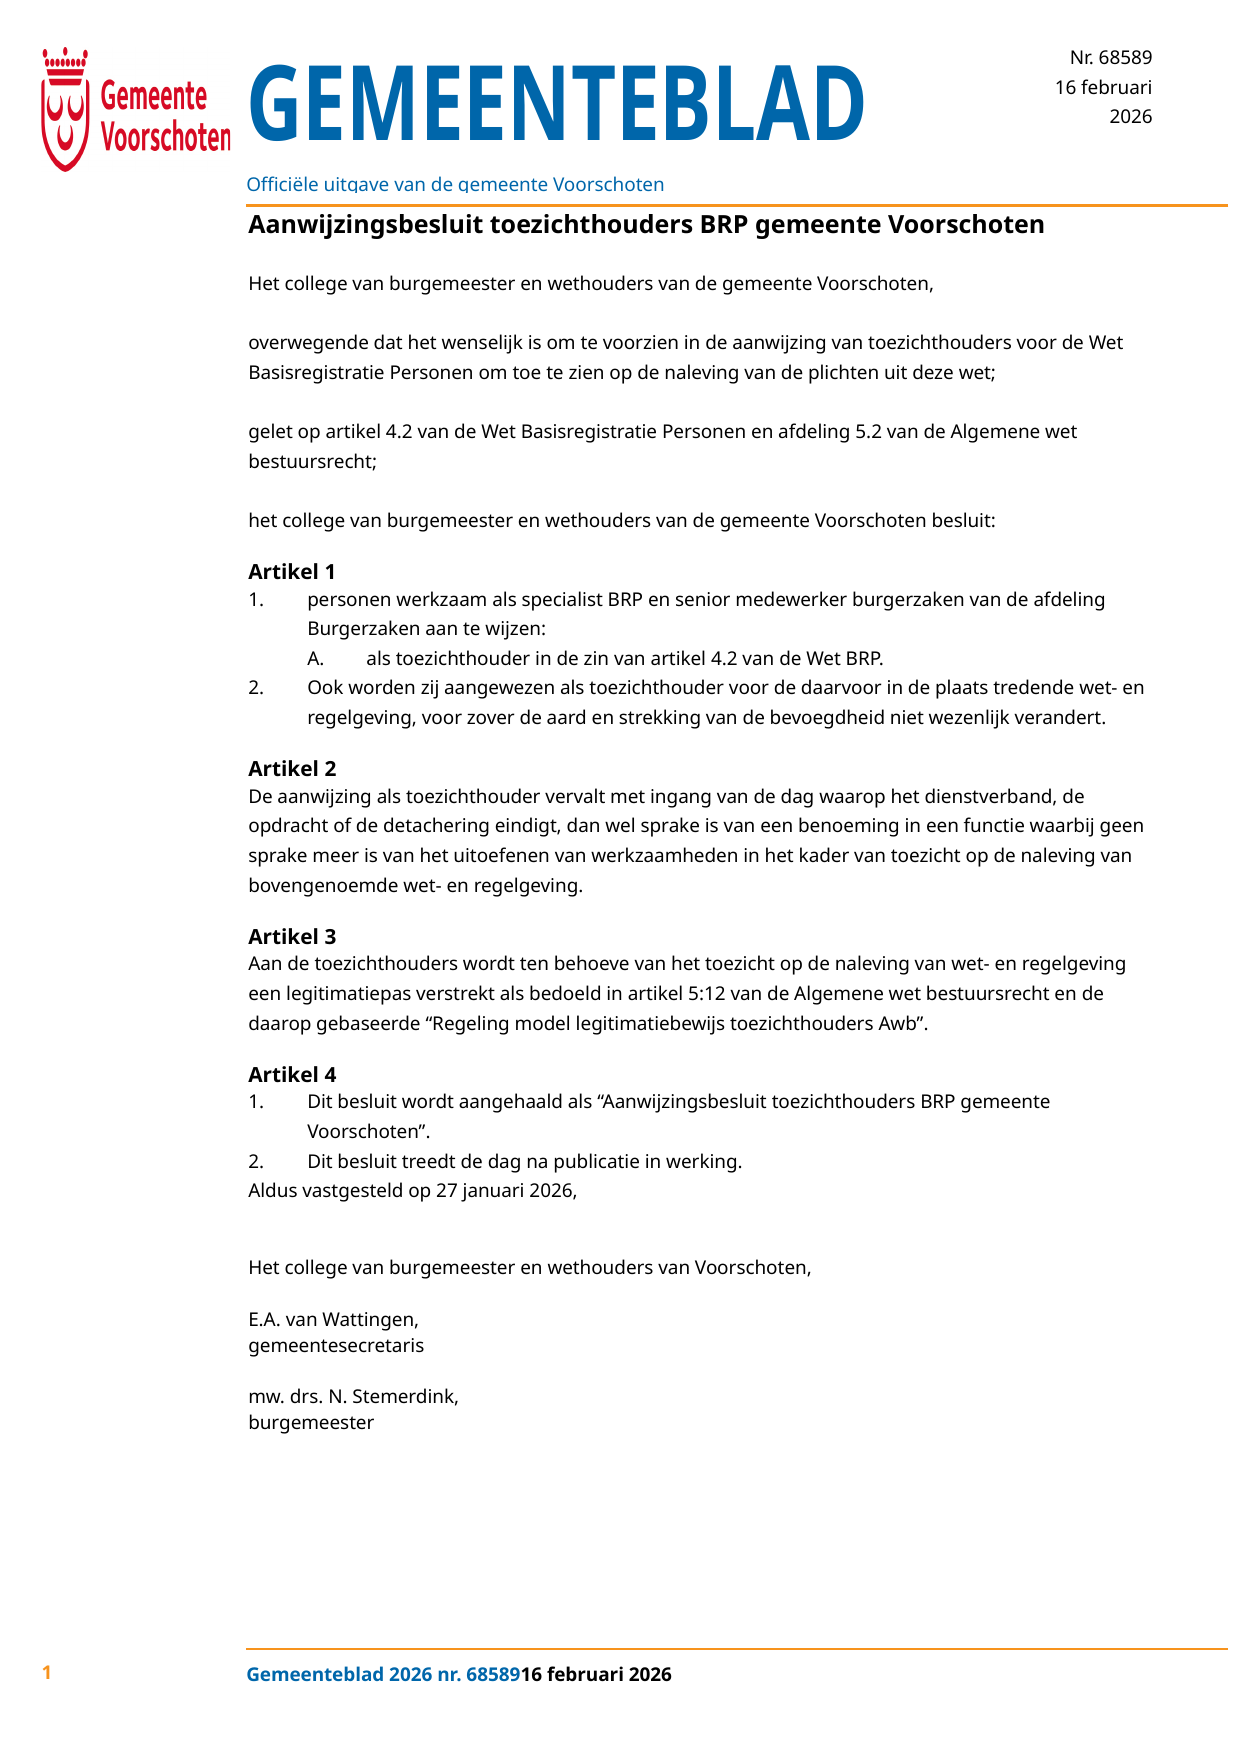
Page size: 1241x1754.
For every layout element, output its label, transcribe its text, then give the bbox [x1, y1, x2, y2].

list Dit besluit treedt de dag na publicatie in werking. [248, 1148, 1152, 1173]
text Het college van burgemeester en wethouders van Voorschoten, [248, 1254, 1152, 1280]
list Dit besluit wordt aangehaald als “Aanwijzingsbesluit toezichthouders BRP gemeente Voorschoten”. [248, 1089, 1152, 1144]
text burgemeester [248, 1409, 1152, 1435]
text De aanwijzing als toezichthouder vervalt met ingang van de dag waarop het dienstverband, de opdracht of de detachering eindigt, dan wel sprake is van een benoeming in een functie waarbij geen sprake meer is van het uitoefenen van werkzaamheden in het kader van toezicht op de naleving van bovengenoemde wet- en regelgeving. [248, 783, 1152, 897]
text Artikel 3 [248, 922, 1152, 951]
text Artikel 2 [248, 754, 1152, 783]
text overwegende dat het wenselijk is om te voorzien in de aanwijzing van toezichthouders voor de Wet Basisregistratie Personen om toe te zien op de naleving van de plichten uit deze wet; [248, 329, 1152, 385]
text gelet op artikel 4.2 van de Wet Basisregistratie Personen en afdeling 5.2 van de Algemene wet bestuursrecht; [248, 418, 1152, 473]
text gemeentesecretaris [248, 1332, 1152, 1357]
list Ook worden zij aangewezen als toezichthouder voor de daarvoor in de plaats tredende wet- en regelgeving, voor zover de aard en strekking van de bevoegdheid niet wezenlijk verandert. [248, 674, 1152, 730]
text het college van burgemeester en wethouders van de gemeente Voorschoten besluit: [248, 507, 1152, 533]
picture [41, 47, 231, 172]
list personen werkzaam als specialist BRP en senior medewerker burgerzaken van de afdeling Burgerzaken aan te wijzen: [248, 586, 1152, 641]
text Aan de toezichthouders wordt ten behoeve van het toezicht op de naleving van wet- en regelgeving een legitimatiepas verstrekt als bedoeld in artikel 5:12 van de Algemene wet bestuursrecht en de daarop gebaseerde “Regeling model legitimatiebewijs toezichthouders Awb”. [248, 951, 1152, 1036]
text Aanwijzingsbesluit toezichthouders BRP gemeente Voorschoten [248, 207, 1152, 241]
text mw. drs. N. Stemerdink, [248, 1383, 1152, 1409]
text E.A. van Wattingen, [248, 1306, 1152, 1332]
text Artikel 1 [248, 557, 1152, 586]
text Het college van burgemeester en wethouders van de gemeente Voorschoten, [248, 270, 1152, 296]
text Aldus vastgesteld op 27 januari 2026, [248, 1177, 1152, 1203]
list als toezichthouder in de zin van artikel 4.2 van de Wet BRP. [307, 645, 1152, 671]
text Artikel 4 [248, 1060, 1152, 1089]
